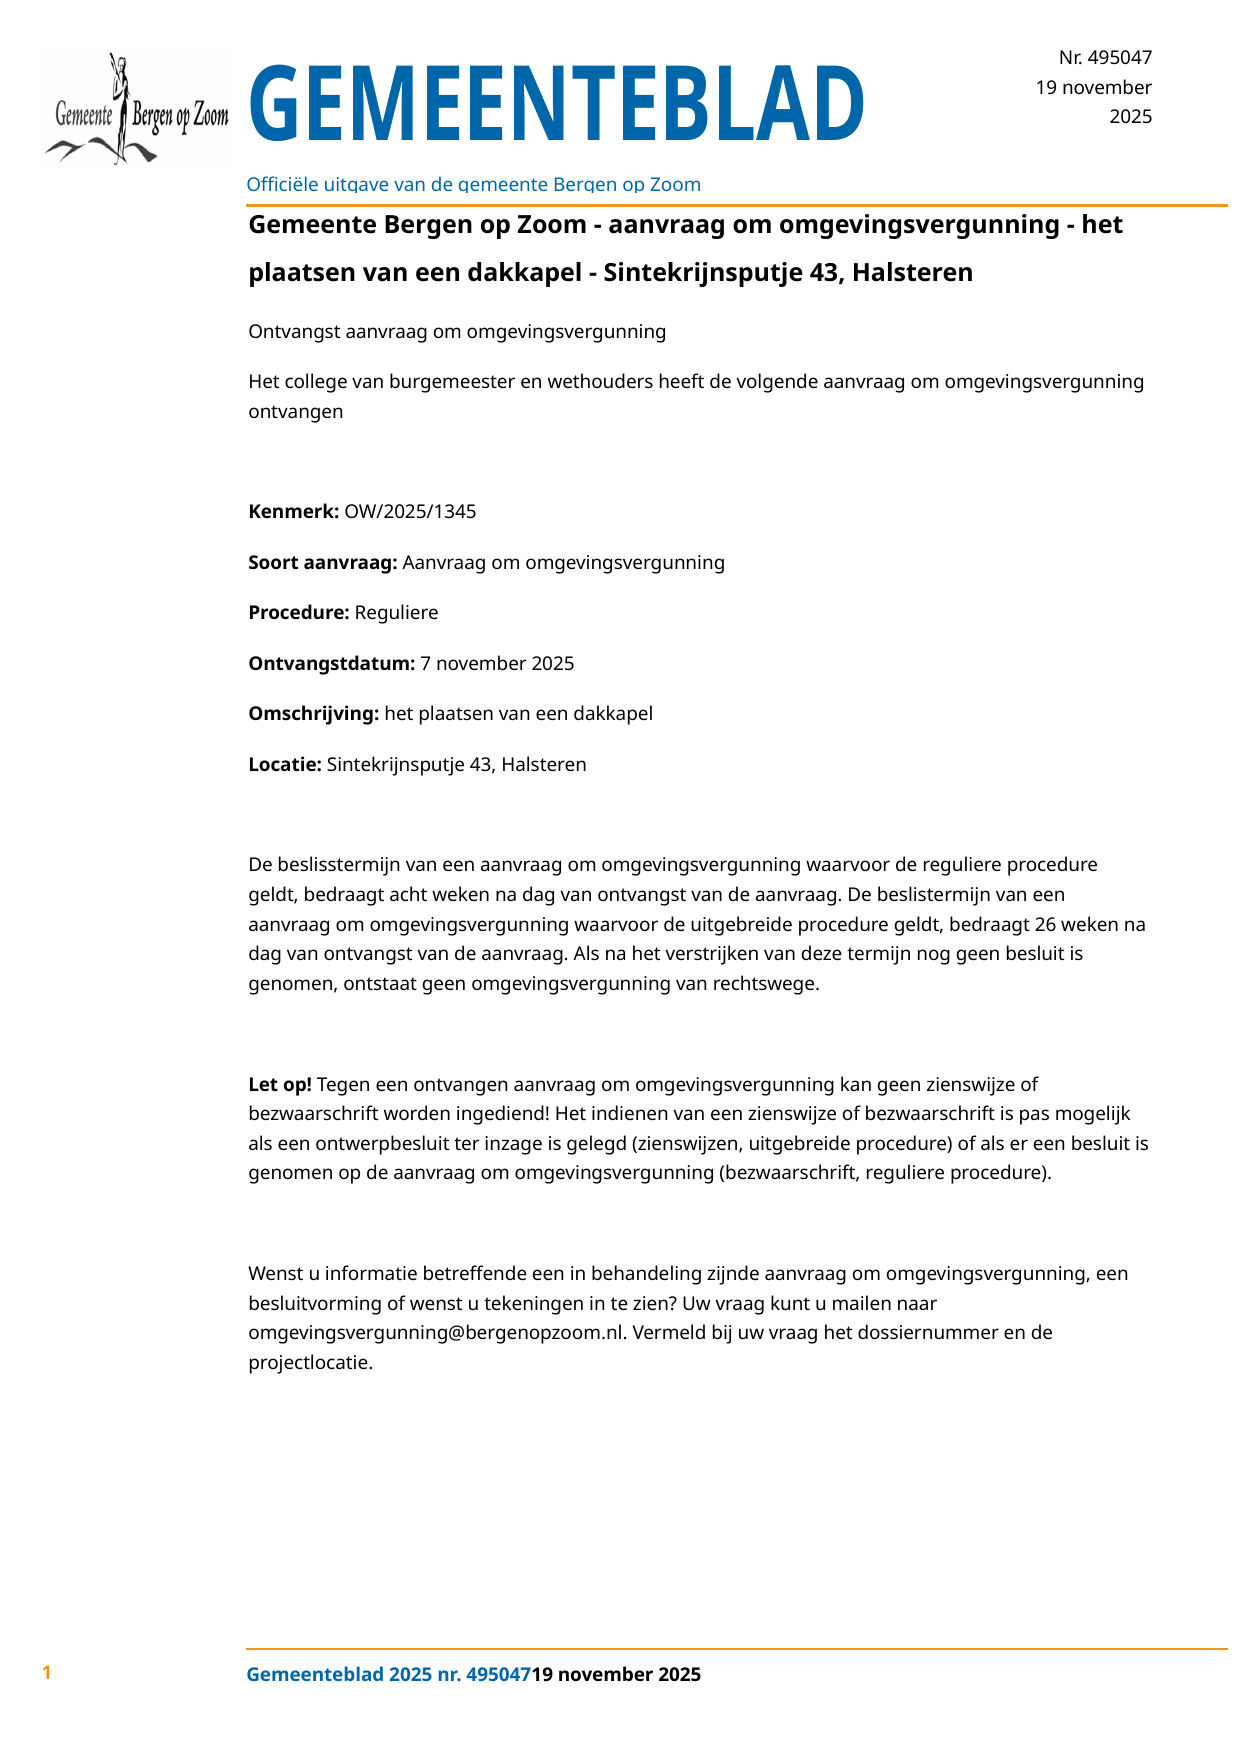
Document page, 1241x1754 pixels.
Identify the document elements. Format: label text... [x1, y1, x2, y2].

text Soort aanvraag: Aanvraag om omgevingsvergunning [248, 549, 1152, 575]
picture [41, 47, 231, 172]
text Kenmerk: OW/2025/1345 [248, 499, 1152, 524]
text De beslisstermijn van een aanvraag om omgevingsvergunning waarvoor de reguliere procedure geldt, bedraagt acht weken na dag van ontvangst van de aanvraag. De beslistermijn van een aanvraag om omgevingsvergunning waarvoor de uitgebreide procedure geldt, bedraagt 26 weken na dag van ontvangst van de aanvraag. Als na het verstrijken van deze termijn nog geen besluit is genomen, ontstaat geen omgevingsvergunning van rechtswege. [248, 852, 1152, 996]
text Ontvangstdatum: 7 november 2025 [248, 650, 1152, 676]
text Omschrijving: het plaatsen van een dakkapel [248, 700, 1152, 726]
text Let op! Tegen een ontvangen aanvraag om omgevingsvergunning kan geen zienswijze of bezwaarschrift worden ingediend! Het indienen van een zienswijze of bezwaarschrift is pas mogelijk als een ontwerpbesluit ter inzage is gelegd (zienswijzen, uitgebreide procedure) of als er een besluit is genomen op de aanvraag om omgevingsvergunning (bezwaarschrift, reguliere procedure). [248, 1071, 1152, 1185]
text Het college van burgemeester en wethouders heeft de volgende aanvraag om omgevingsvergunning ontvangen [248, 368, 1152, 424]
text Procedure: Reguliere [248, 599, 1152, 625]
text Wenst u informatie betreffende een in behandeling zijnde aanvraag om omgevingsvergunning, een besluitvorming of wenst u tekeningen in te zien? Uw vraag kunt u mailen naar omgevingsvergunning@bergenopzoom.nl. Vermeld bij uw vraag het dossiernummer en de projectlocatie. [248, 1260, 1152, 1375]
text Gemeente Bergen op Zoom - aanvraag om omgevingsvergunning - het plaatsen van een dakkapel - Sintekrijnsputje 43, Halsteren [248, 207, 1152, 288]
text Locatie: Sintekrijnsputje 43, Halsteren [248, 751, 1152, 777]
text Ontvangst aanvraag om omgevingsvergunning [248, 318, 1152, 344]
